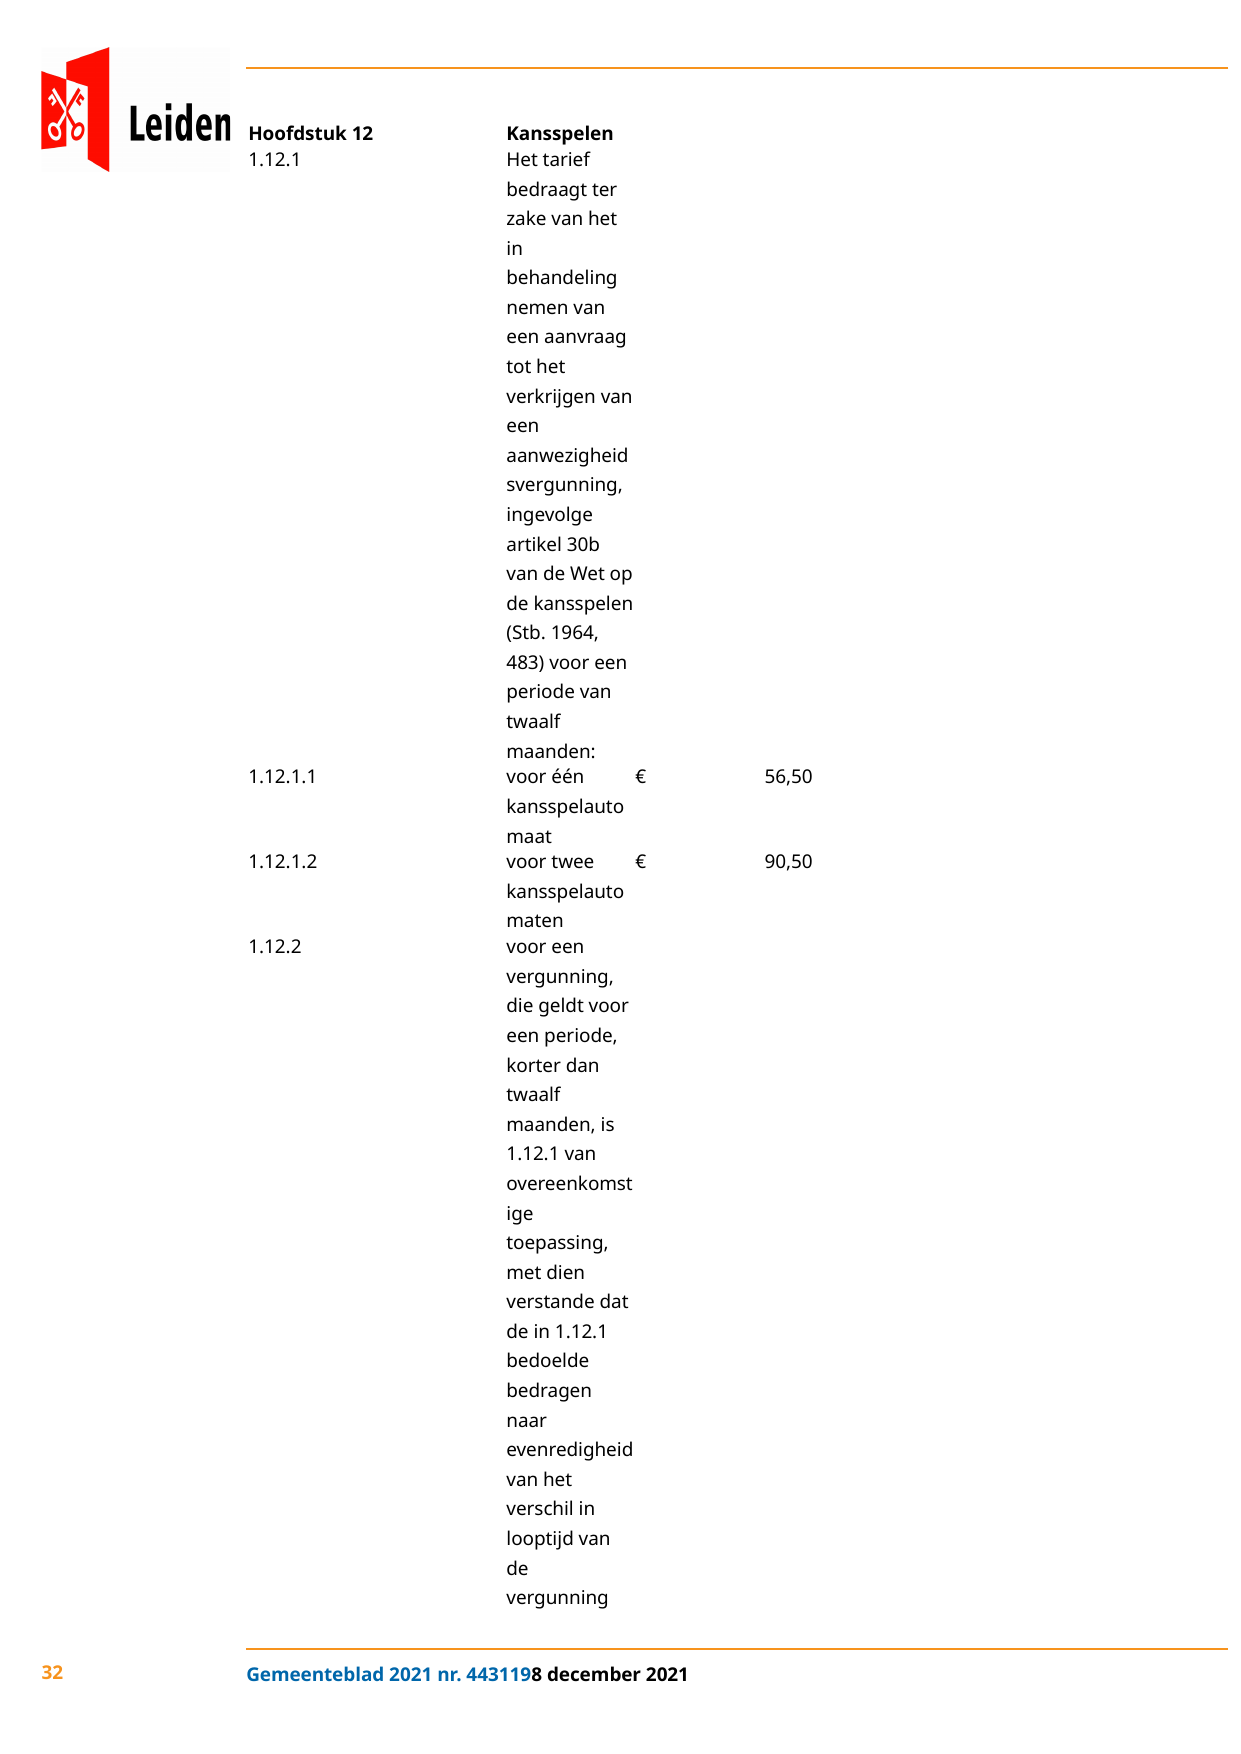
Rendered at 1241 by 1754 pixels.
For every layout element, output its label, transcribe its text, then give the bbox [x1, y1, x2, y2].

table_cell [635, 146, 764, 764]
table_cell Hoofdstuk 12 [248, 121, 506, 146]
table_cell 1.12.2 [248, 934, 506, 1610]
table_cell [764, 121, 1022, 146]
table_cell 1.12.1.2 [248, 849, 506, 933]
table_cell voor een vergunning, die geldt voor een periode, korter dan twaalf maanden, is 1.12.1 van overeenkomstige toepassing, met dien verstande dat de in 1.12.1 bedoelde bedragen naar evenredigheid van het verschil in looptijd van de vergunning [506, 934, 635, 1610]
table_cell [764, 146, 1022, 764]
table_cell € [635, 764, 764, 848]
table_cell € [635, 849, 764, 933]
table_cell voor één kansspelautomaat [506, 764, 635, 848]
table_cell [506, 95, 635, 121]
table_cell [635, 934, 764, 1610]
picture [41, 47, 231, 172]
table_cell [635, 95, 764, 121]
table_cell 1.12.1.1 [248, 764, 506, 848]
table_cell [635, 121, 764, 146]
table_cell Het tarief bedraagt ter zake van het in behandeling nemen van een aanvraag tot het verkrijgen van een aanwezigheidsvergunning, ingevolge artikel 30b van de Wet op de kansspelen (Stb. 1964, 483) voor een periode van twaalf maanden: [506, 146, 635, 764]
table_cell 56,50 [764, 764, 1022, 848]
table_cell 1.12.1 [248, 146, 506, 764]
table_cell 90,50 [764, 849, 1022, 933]
table_cell [764, 95, 1022, 121]
table_cell Kansspelen [506, 121, 635, 146]
table_cell voor twee kansspelautomaten [506, 849, 635, 933]
table_cell [764, 934, 1022, 1610]
table_cell [248, 95, 506, 121]
